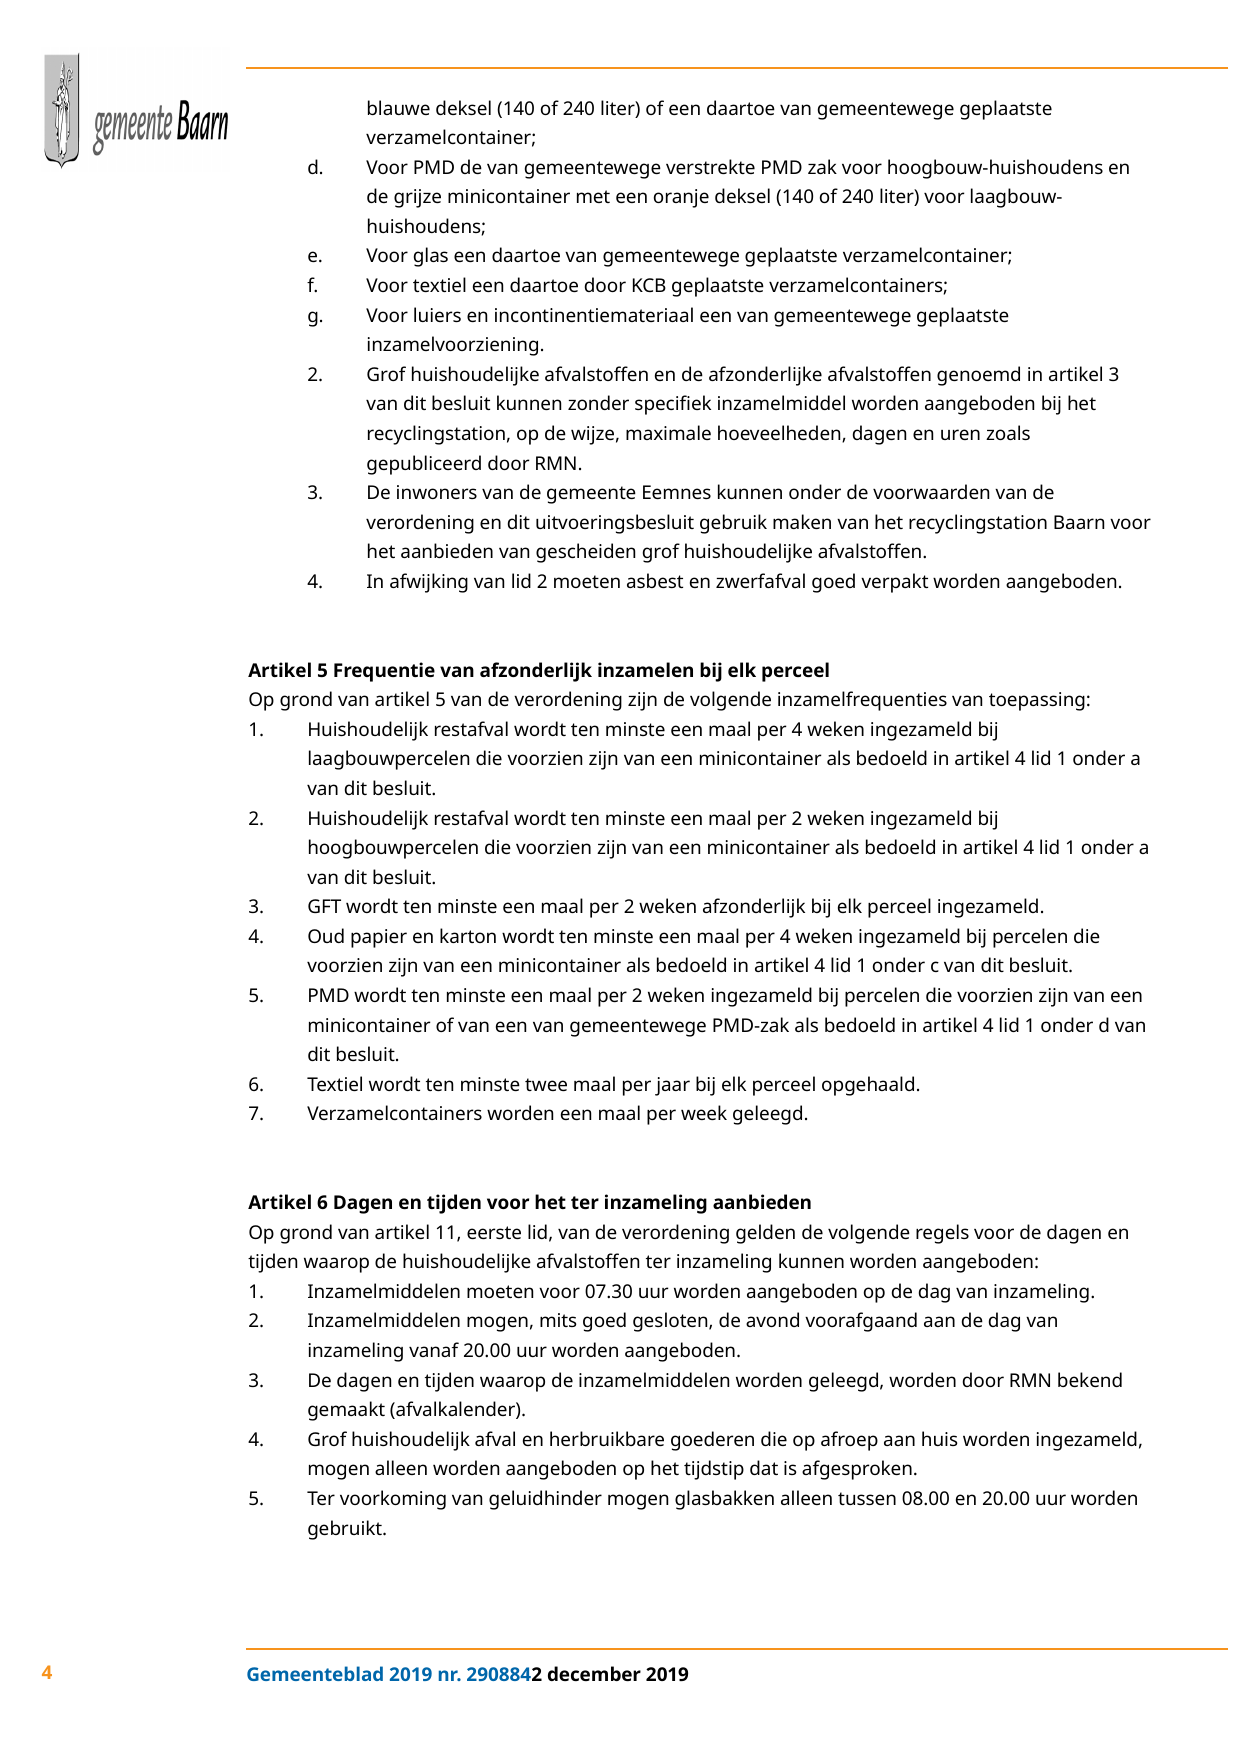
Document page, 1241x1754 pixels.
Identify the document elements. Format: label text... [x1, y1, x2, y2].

text Op grond van artikel 11, eerste lid, van de verordening gelden de volgende regels voor de dagen en tijden waarop de huishoudelijke afvalstoffen ter inzameling kunnen worden aangeboden: [248, 1219, 1152, 1274]
list Voor luiers en incontinentiemateriaal een van gemeentewege geplaatste inzamelvoorziening. [307, 302, 1152, 357]
list Verzamelcontainers worden een maal per week geleegd. [248, 1101, 1152, 1126]
list In afwijking van lid 2 moeten asbest en zwerfafval goed verpakt worden aangeboden. [307, 568, 1152, 594]
list Huishoudelijk restafval wordt ten minste een maal per 4 weken ingezameld bij laagbouwpercelen die voorzien zijn van een minicontainer als bedoeld in artikel 4 lid 1 onder a van dit besluit. [248, 716, 1152, 801]
list PMD wordt ten minste een maal per 2 weken ingezameld bij percelen die voorzien zijn van een minicontainer of van een van gemeentewege PMD-zak als bedoeld in artikel 4 lid 1 onder d van dit besluit. [248, 982, 1152, 1067]
list Voor glas een daartoe van gemeentewege geplaatste verzamelcontainer; [307, 243, 1152, 268]
list GFT wordt ten minste een maal per 2 weken afzonderlijk bij elk perceel ingezameld. [248, 893, 1152, 919]
list Voor PMD de van gemeentewege verstrekte PMD zak voor hoogbouw-huishoudens en de grijze minicontainer met een oranje deksel (140 of 240 liter) voor laagbouw-huishoudens; [307, 154, 1152, 239]
text Artikel 6 Dagen en tijden voor het ter inzameling aanbieden [248, 1189, 1152, 1215]
list Oud papier en karton wordt ten minste een maal per 4 weken ingezameld bij percelen die voorzien zijn van een minicontainer als bedoeld in artikel 4 lid 1 onder c van dit besluit. [248, 923, 1152, 978]
list Huishoudelijk restafval wordt ten minste een maal per 2 weken ingezameld bij hoogbouwpercelen die voorzien zijn van een minicontainer als bedoeld in artikel 4 lid 1 onder a van dit besluit. [248, 805, 1152, 890]
list Voor textiel een daartoe door KCB geplaatste verzamelcontainers; [307, 272, 1152, 298]
list Grof huishoudelijk afval en herbruikbare goederen die op afroep aan huis worden ingezameld, mogen alleen worden aangeboden op het tijdstip dat is afgesproken. [248, 1426, 1152, 1481]
text Artikel 5 Frequentie van afzonderlijk inzamelen bij elk perceel [248, 657, 1152, 683]
text Op grond van artikel 5 van de verordening zijn de volgende inzamelfrequenties van toepassing: [248, 686, 1152, 712]
picture [41, 47, 231, 172]
list Textiel wordt ten minste twee maal per jaar bij elk perceel opgehaald. [248, 1071, 1152, 1097]
list De inwoners van de gemeente Eemnes kunnen onder de voorwaarden van de verordening en dit uitvoeringsbesluit gebruik maken van het recyclingstation Baarn voor het aanbieden van gescheiden grof huishoudelijke afvalstoffen. [307, 479, 1152, 564]
list blauwe deksel (140 of 240 liter) of een daartoe van gemeentewege geplaatste verzamelcontainer; [307, 95, 1152, 150]
list Inzamelmiddelen mogen, mits goed gesloten, de avond voorafgaand aan de dag van inzameling vanaf 20.00 uur worden aangeboden. [248, 1308, 1152, 1363]
list De dagen en tijden waarop de inzamelmiddelen worden geleegd, worden door RMN bekend gemaakt (afvalkalender). [248, 1367, 1152, 1422]
list Inzamelmiddelen moeten voor 07.30 uur worden aangeboden op de dag van inzameling. [248, 1278, 1152, 1304]
list Ter voorkoming van geluidhinder mogen glasbakken alleen tussen 08.00 en 20.00 uur worden gebruikt. [248, 1485, 1152, 1541]
list Grof huishoudelijke afvalstoffen en de afzonderlijke afvalstoffen genoemd in artikel 3 van dit besluit kunnen zonder specifiek inzamelmiddel worden aangeboden bij het recyclingstation, op de wijze, maximale hoeveelheden, dagen en uren zoals gepubliceerd door RMN. [307, 361, 1152, 476]
